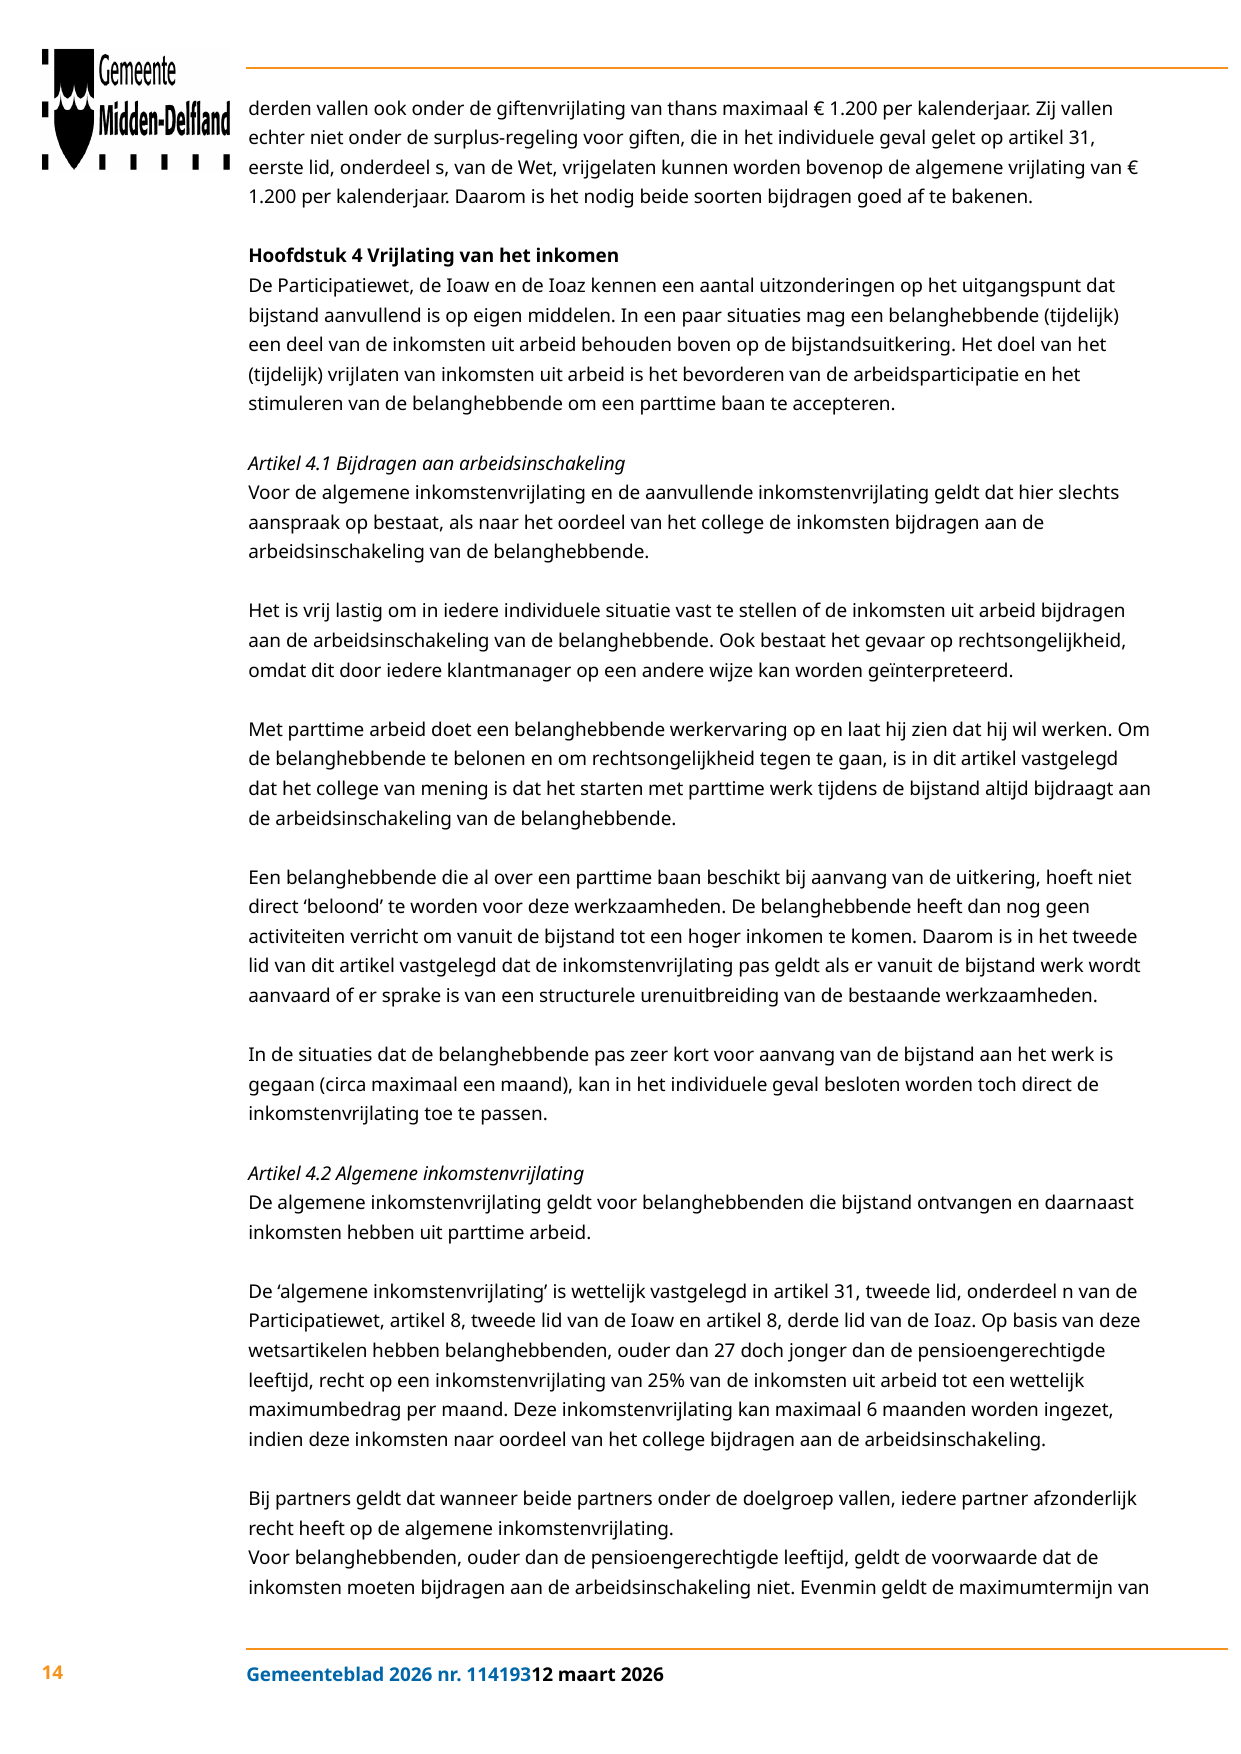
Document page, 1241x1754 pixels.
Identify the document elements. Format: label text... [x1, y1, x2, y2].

text De Participatiewet, de Ioaw en de Ioaz kennen een aantal uitzonderingen op het uitgangspunt dat bijstand aanvullend is op eigen middelen. In een paar situaties mag een belanghebbende (tijdelijk) een deel van de inkomsten uit arbeid behouden boven op de bijstandsuitkering. Het doel van het (tijdelijk) vrijlaten van inkomsten uit arbeid is het bevorderen van de arbeidsparticipatie en het stimuleren van de belanghebbende om een parttime baan te accepteren. [248, 272, 1152, 416]
text De ‘algemene inkomstenvrijlating’ is wettelijk vastgelegd in artikel 31, tweede lid, onderdeel n van de Participatiewet, artikel 8, tweede lid van de Ioaw en artikel 8, derde lid van de Ioaz. Op basis van deze wetsartikelen hebben belanghebbenden, ouder dan 27 doch jonger dan de pensioengerechtigde leeftijd, recht op een inkomstenvrijlating van 25% van de inkomsten uit arbeid tot een wettelijk maximumbedrag per maand. Deze inkomstenvrijlating kan maximaal 6 maanden worden ingezet, indien deze inkomsten naar oordeel van het college bijdragen aan de arbeidsinschakeling. [248, 1278, 1152, 1452]
text Artikel 4.1 Bijdragen aan arbeidsinschakeling [248, 450, 1152, 476]
text In de situaties dat de belanghebbende pas zeer kort voor aanvang van de bijstand aan het werk is gegaan (circa maximaal een maand), kan in het individuele geval besloten worden toch direct de inkomstenvrijlating toe te passen. [248, 1041, 1152, 1126]
text Een belanghebbende die al over een parttime baan beschikt bij aanvang van de uitkering, hoeft niet direct ‘beloond’ te worden voor deze werkzaamheden. De belanghebbende heeft dan nog geen activiteiten verricht om vanuit de bijstand tot een hoger inkomen te komen. Daarom is in het tweede lid van dit artikel vastgelegd dat de inkomstenvrijlating pas geldt als er vanuit de bijstand werk wordt aanvaard of er sprake is van een structurele urenuitbreiding van de bestaande werkzaamheden. [248, 864, 1152, 1008]
text Voor belanghebbenden, ouder dan de pensioengerechtigde leeftijd, geldt de voorwaarde dat de inkomsten moeten bijdragen aan de arbeidsinschakeling niet. Evenmin geldt de maximumtermijn van [248, 1544, 1152, 1600]
text Artikel 4.2 Algemene inkomstenvrijlating [248, 1160, 1152, 1186]
text derden vallen ook onder de giftenvrijlating van thans maximaal € 1.200 per kalenderjaar. Zij vallen echter niet onder de surplus-regeling voor giften, die in het individuele geval gelet op artikel 31, eerste lid, onderdeel s, van de Wet, vrijgelaten kunnen worden bovenop de algemene vrijlating van € 1.200 per kalenderjaar. Daarom is het nodig beide soorten bijdragen goed af te bakenen. [248, 95, 1152, 209]
picture [41, 47, 231, 172]
text Voor de algemene inkomstenvrijlating en de aanvullende inkomstenvrijlating geldt dat hier slechts aanspraak op bestaat, als naar het oordeel van het college de inkomsten bijdragen aan de arbeidsinschakeling van de belanghebbende. [248, 479, 1152, 564]
text Met parttime arbeid doet een belanghebbende werkervaring op en laat hij zien dat hij wil werken. Om de belanghebbende te belonen en om rechtsongelijkheid tegen te gaan, is in dit artikel vastgelegd dat het college van mening is dat het starten met parttime werk tijdens de bijstand altijd bijdraagt aan de arbeidsinschakeling van de belanghebbende. [248, 716, 1152, 831]
text Het is vrij lastig om in iedere individuele situatie vast te stellen of de inkomsten uit arbeid bijdragen aan de arbeidsinschakeling van de belanghebbende. Ook bestaat het gevaar op rechtsongelijkheid, omdat dit door iedere klantmanager op een andere wijze kan worden geïnterpreteerd. [248, 598, 1152, 683]
text De algemene inkomstenvrijlating geldt voor belanghebbenden die bijstand ontvangen en daarnaast inkomsten hebben uit parttime arbeid. [248, 1189, 1152, 1245]
text Hoofdstuk 4 Vrijlating van het inkomen [248, 243, 1152, 268]
text Bij partners geldt dat wanneer beide partners onder de doelgroep vallen, iedere partner afzonderlijk recht heeft op de algemene inkomstenvrijlating. [248, 1485, 1152, 1541]
